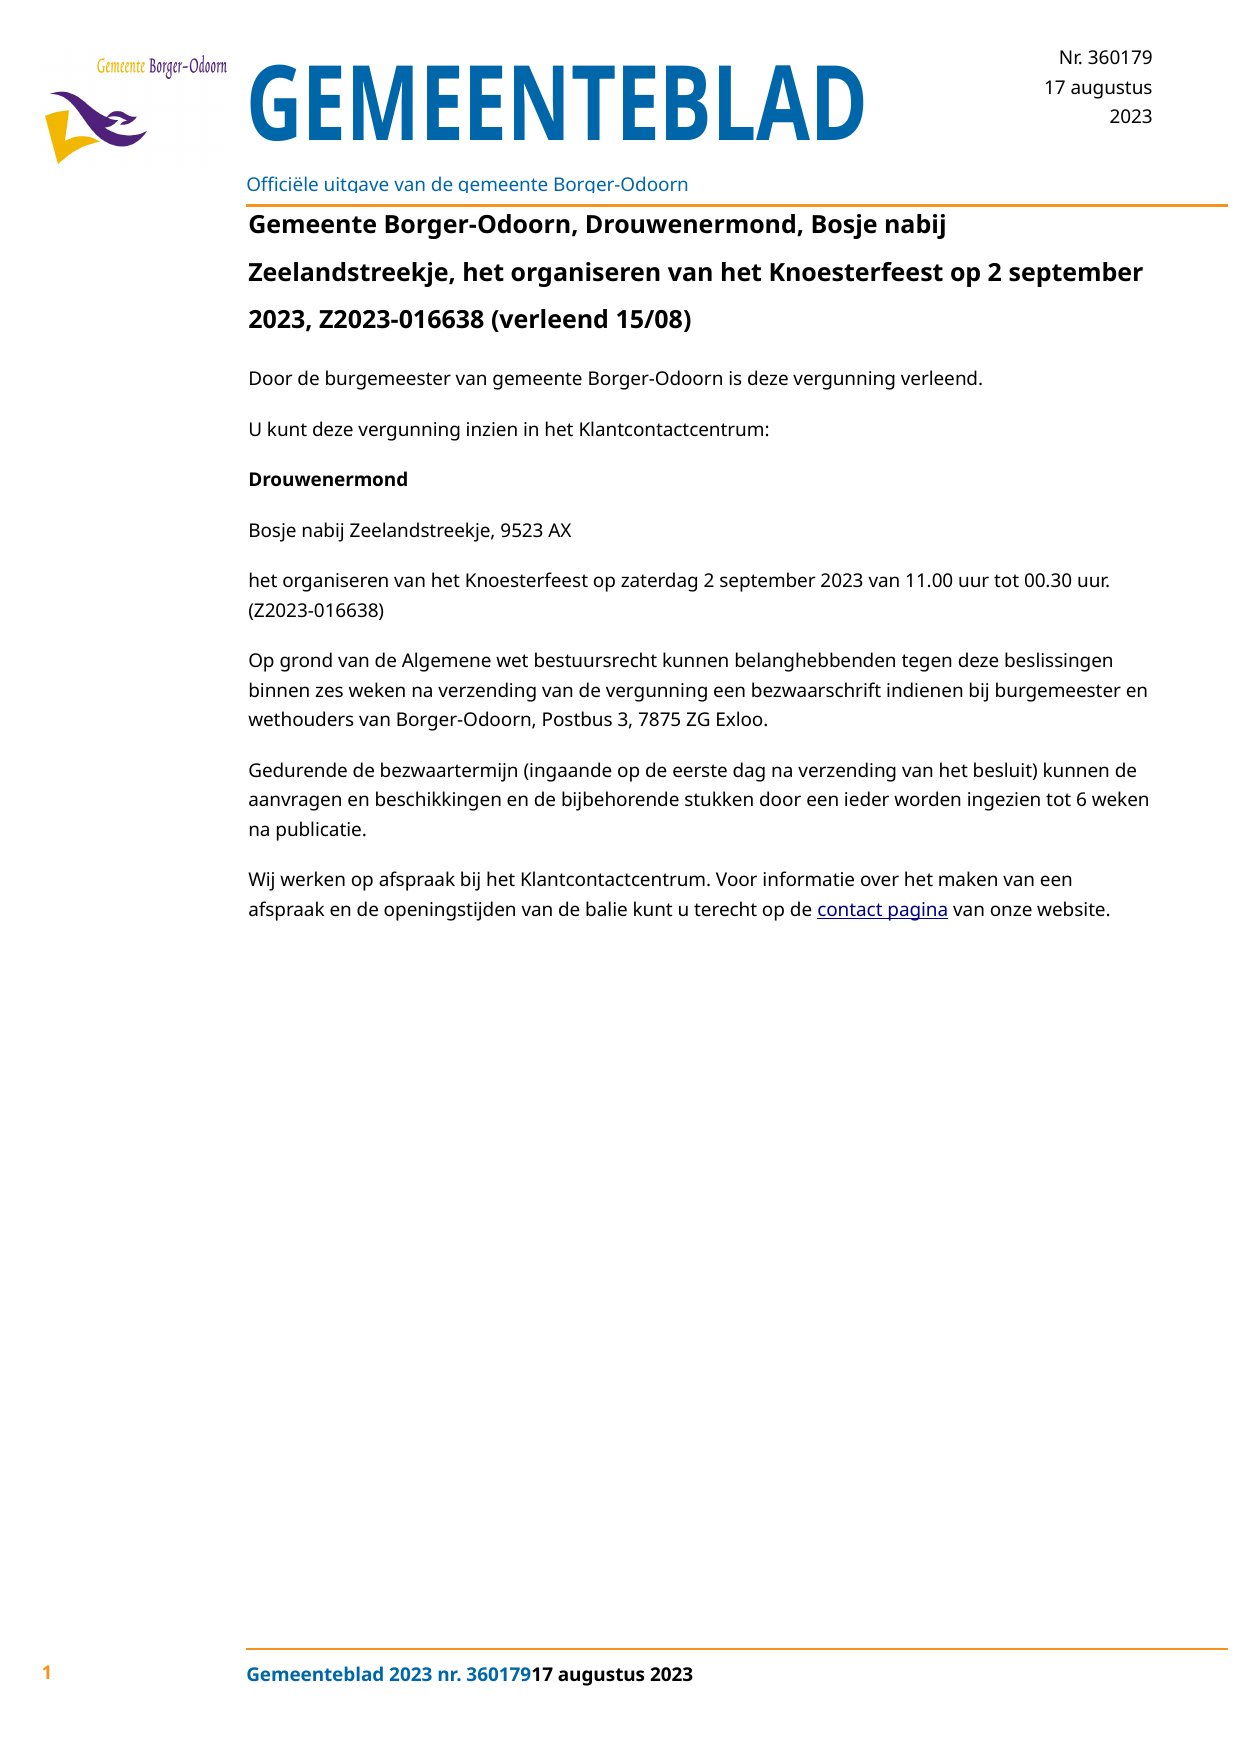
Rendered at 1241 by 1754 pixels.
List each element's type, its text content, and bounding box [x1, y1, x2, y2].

text Gemeente Borger-Odoorn, Drouwenermond, Bosje nabij Zeelandstreekje, het organiseren van het Knoesterfeest op 2 september 2023, Z2023-016638 (verleend 15/08) [248, 207, 1152, 336]
text Gedurende de bezwaartermijn (ingaande op de eerste dag na verzending van het besluit) kunnen de aanvragen en beschikkingen en de bijbehorende stukken door een ieder worden ingezien tot 6 weken na publicatie. [248, 757, 1152, 842]
text Door de burgemeester van gemeente Borger-Odoorn is deze vergunning verleend. [248, 366, 1152, 391]
text U kunt deze vergunning inzien in het Klantcontactcentrum: [248, 416, 1152, 442]
text Drouwenermond [248, 466, 1152, 492]
text het organiseren van het Knoesterfeest op zaterdag 2 september 2023 van 11.00 uur tot 00.30 uur. (Z2023-016638) [248, 567, 1152, 622]
text Wij werken op afspraak bij het Klantcontactcentrum. Voor informatie over het maken van een afspraak en de openingstijden van de balie kunt u terecht op de contact pagina van onze website. [248, 866, 1152, 922]
picture [41, 47, 231, 172]
text Bosje nabij Zeelandstreekje, 9523 AX [248, 517, 1152, 542]
text Op grond van de Algemene wet bestuursrecht kunnen belanghebbenden tegen deze beslissingen binnen zes weken na verzending van de vergunning een bezwaarschrift indienen bij burgemeester en wethouders van Borger-Odoorn, Postbus 3, 7875 ZG Exloo. [248, 647, 1152, 732]
